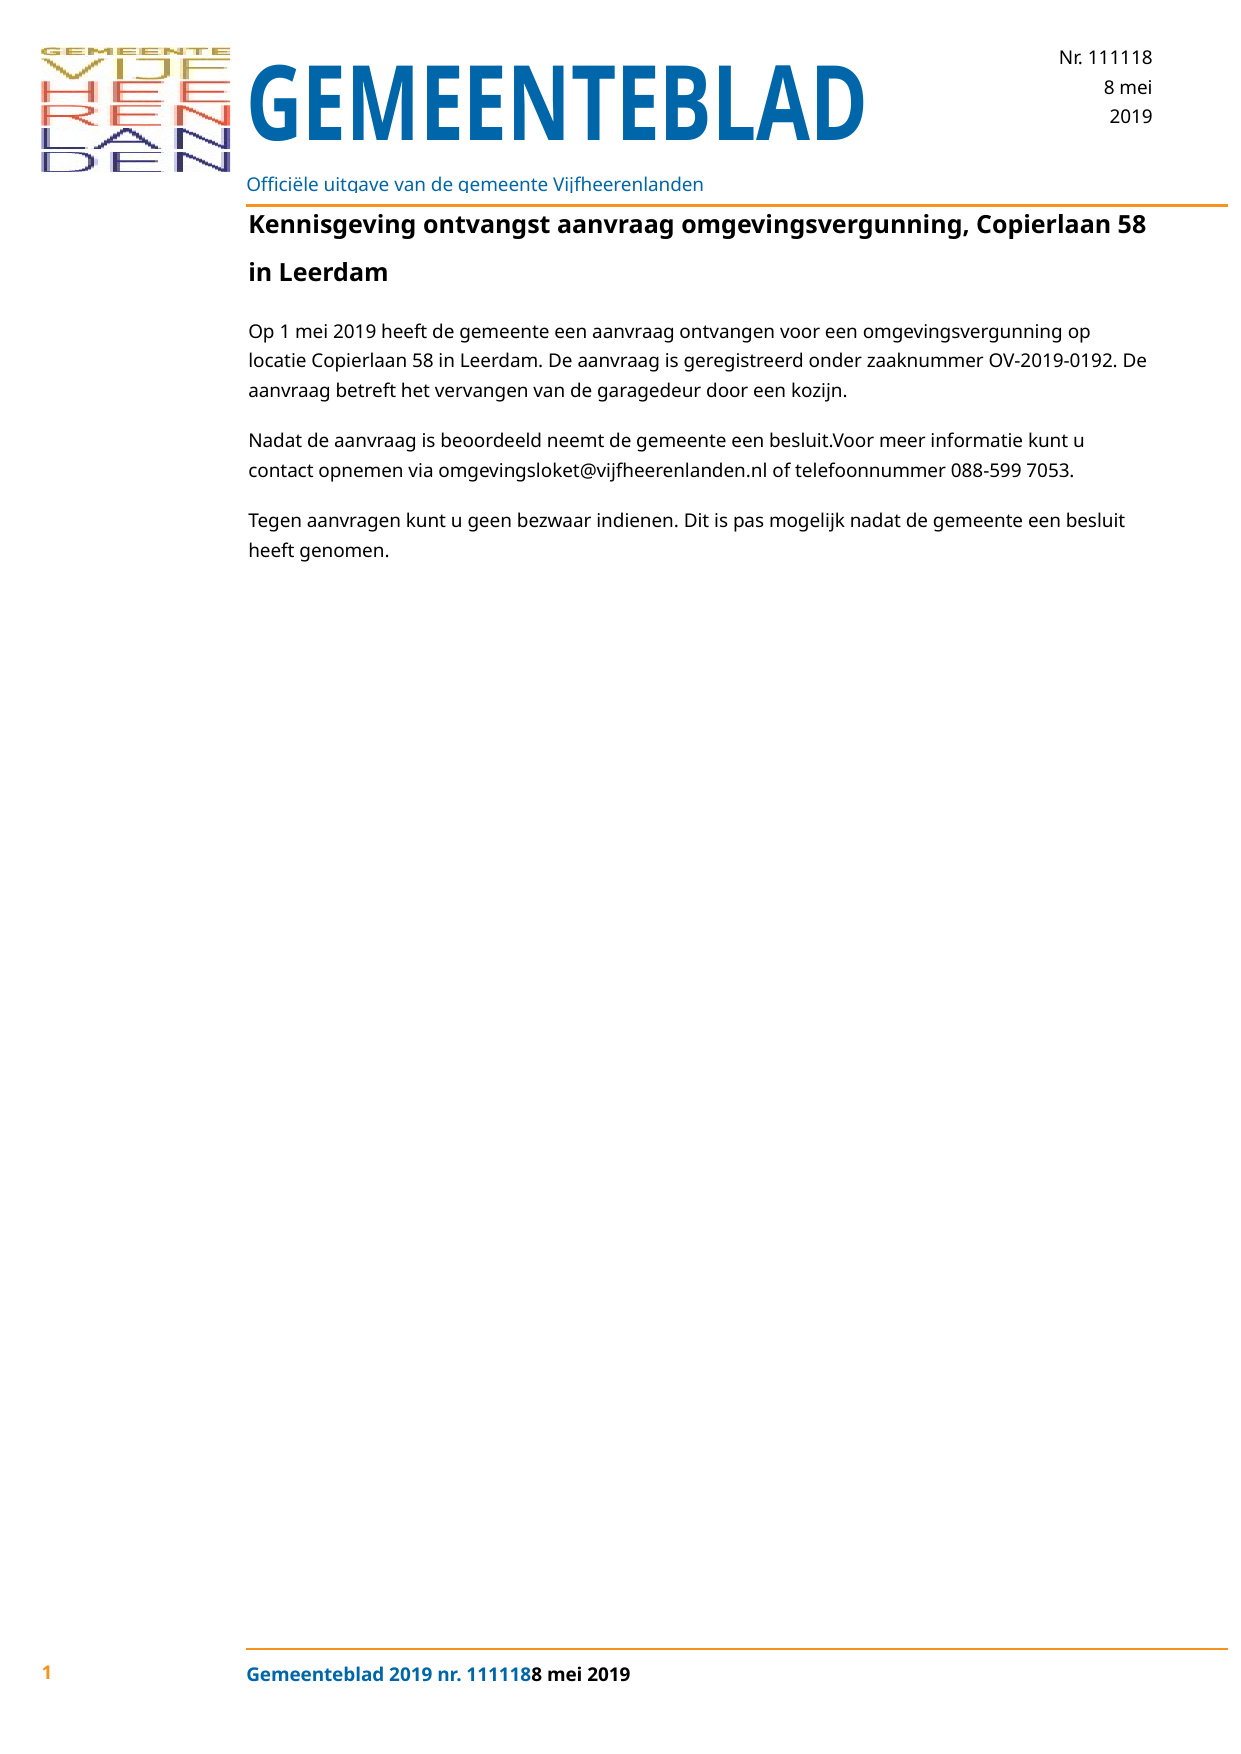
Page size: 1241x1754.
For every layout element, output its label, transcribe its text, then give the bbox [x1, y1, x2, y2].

text Kennisgeving ontvangst aanvraag omgevingsvergunning, Copierlaan 58 in Leerdam [248, 207, 1152, 288]
text Nadat de aanvraag is beoordeeld neemt de gemeente een besluit.Voor meer informatie kunt u contact opnemen via omgevingsloket@vijfheerenlanden.nl of telefoonnummer 088-599 7053. [248, 427, 1152, 483]
text Tegen aanvragen kunt u geen bezwaar indienen. Dit is pas mogelijk nadat de gemeente een besluit heeft genomen. [248, 507, 1152, 563]
text Op 1 mei 2019 heeft de gemeente een aanvraag ontvangen voor een omgevingsvergunning op locatie Copierlaan 58 in Leerdam. De aanvraag is geregistreerd onder zaaknummer OV-2019-0192. De aanvraag betreft het vervangen van de garagedeur door een kozijn. [248, 318, 1152, 403]
picture [41, 47, 231, 172]
